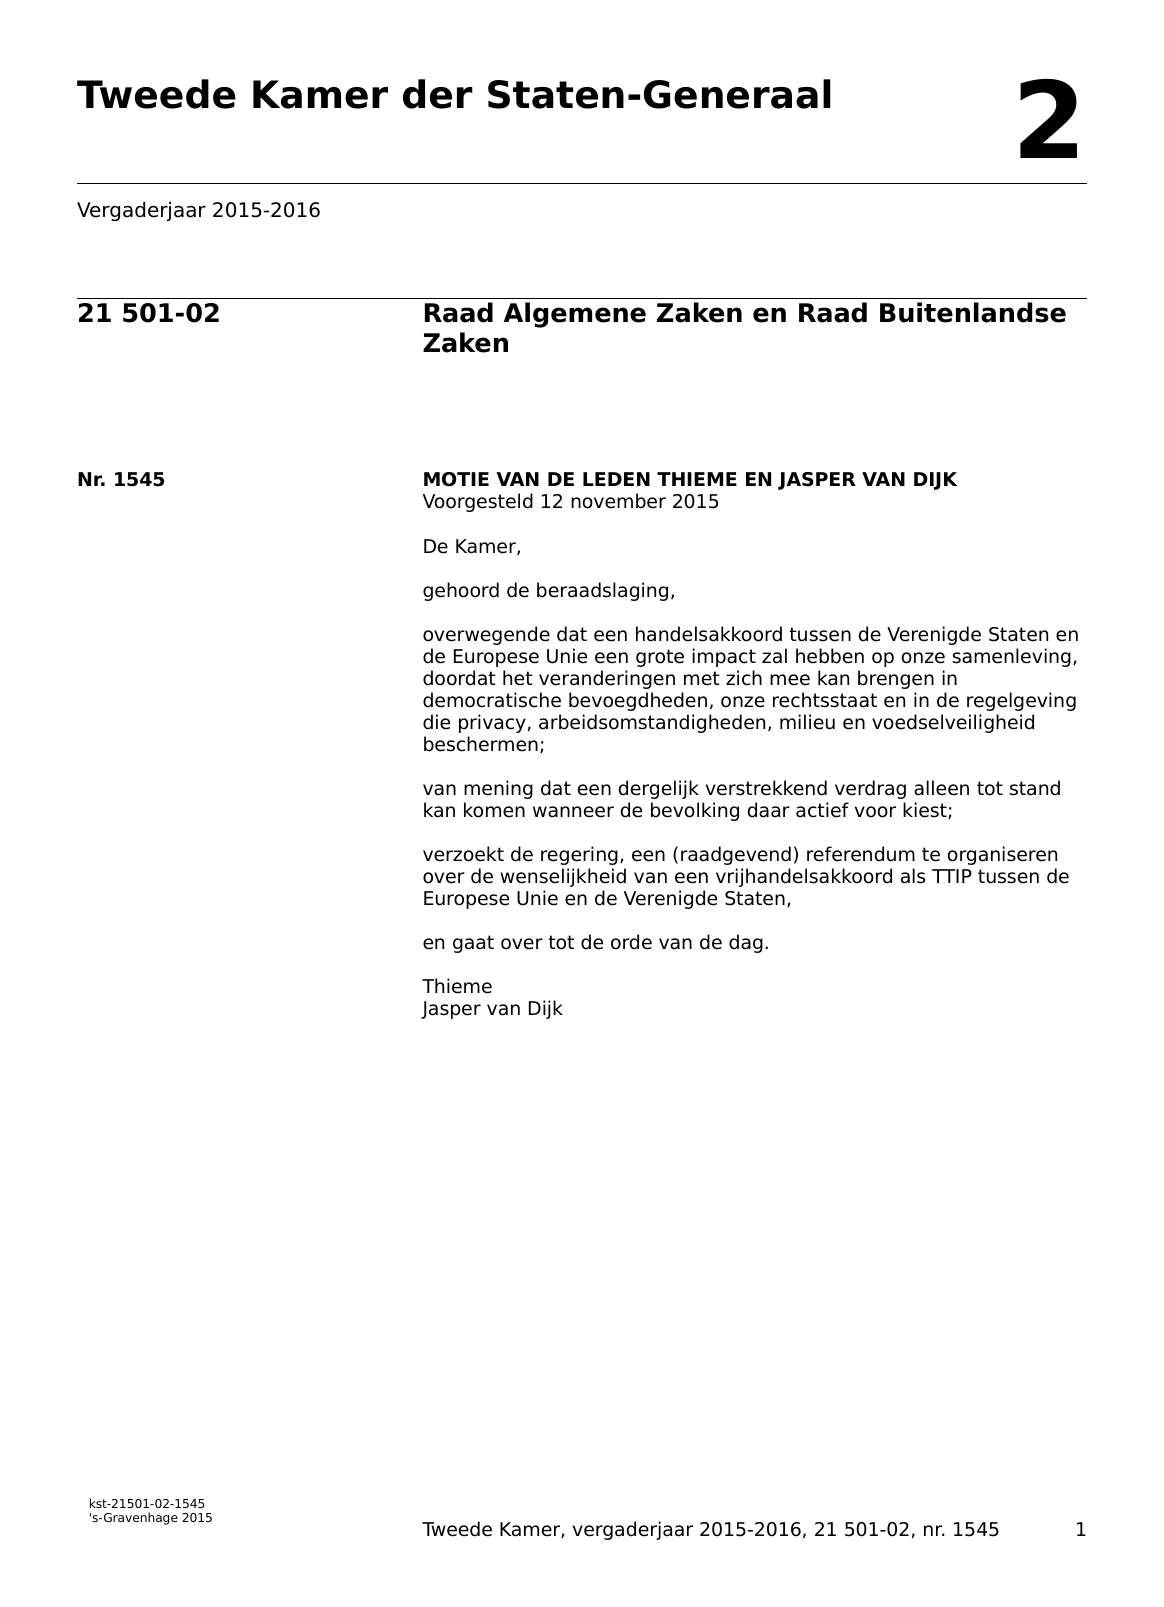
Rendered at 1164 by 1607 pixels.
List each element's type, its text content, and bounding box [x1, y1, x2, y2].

table_header Tweede Kamer der Staten-Generaal [77, 59, 886, 183]
text van mening dat een dergelijk verstrekkend verdrag alleen tot stand kan komen wanneer de bevolking daar actief voor kiest; [422, 778, 1087, 822]
text Thieme [422, 976, 1087, 998]
text De Kamer, [422, 536, 1087, 557]
text Jasper van Dijk [422, 998, 1087, 1020]
subtitle Nr. 1545 MOTIE VAN DE LEDEN THIEME EN JASPER VAN DIJK [77, 469, 1087, 491]
text en gaat over tot de orde van de dag. [422, 932, 1087, 954]
text Voorgesteld 12 november 2015 [422, 491, 1087, 513]
text gehoord de beraadslaging, [422, 580, 1087, 602]
subtitle 21 501-02 Raad Algemene Zaken en Raad Buitenlandse Zaken [77, 299, 1087, 358]
text overwegende dat een handelsakkoord tussen de Verenigde Staten en de Europese Unie een grote impact zal hebben op onze samenleving, doordat het veranderingen met zich mee kan brengen in democratische bevoegdheden, onze rechtsstaat en in de regelgeving die privacy, arbeidsomstandigheden, milieu en voedselveiligheid beschermen; [422, 624, 1087, 756]
table_cell Vergaderjaar 2015-2016 [77, 184, 1087, 298]
table_header 2 [886, 59, 1087, 183]
text kst-21501-02-1545 [88, 1497, 323, 1511]
text verzoekt de regering, een (raadgevend) referendum te organiseren over de wenselijkheid van een vrijhandelsakkoord als TTIP tussen de Europese Unie en de Verenigde Staten, [422, 844, 1087, 910]
text 's-Gravenhage 2015 [88, 1511, 323, 1525]
